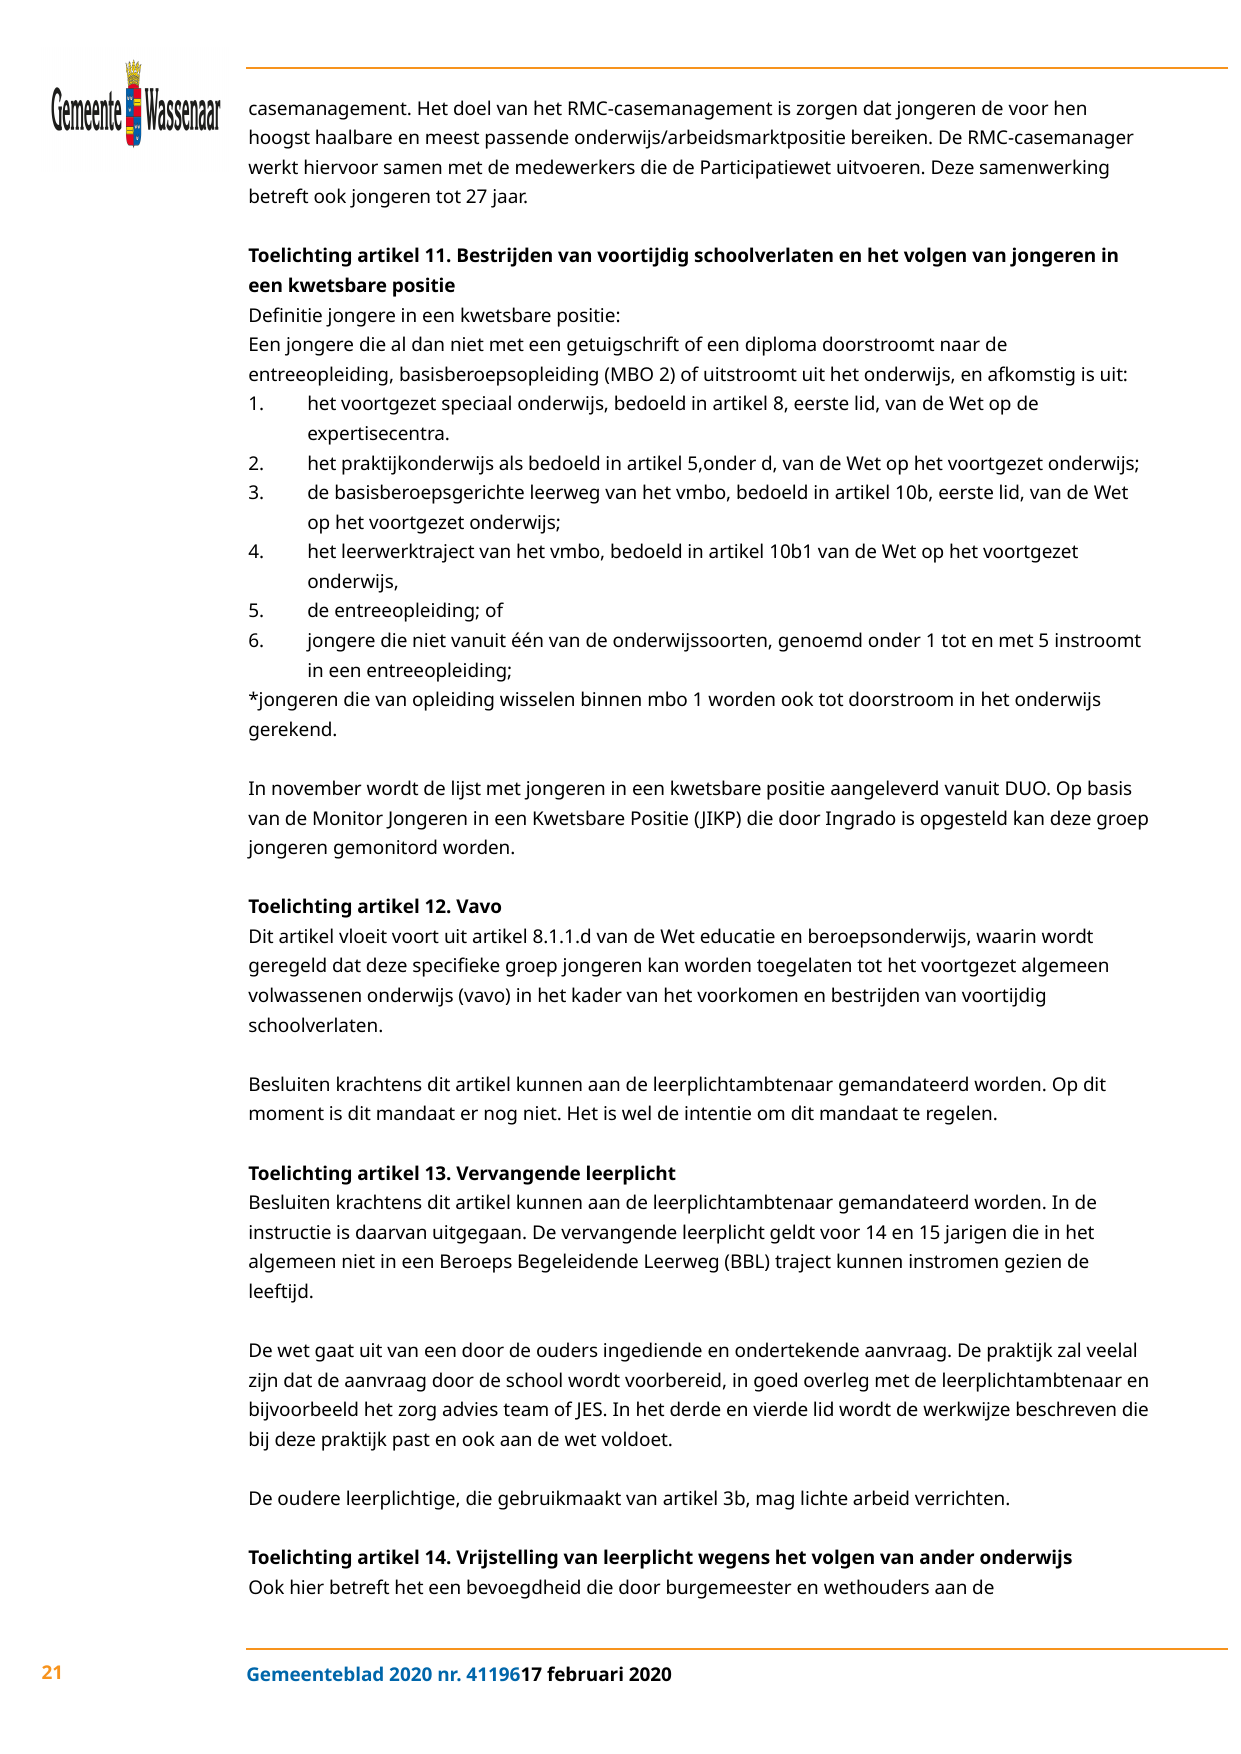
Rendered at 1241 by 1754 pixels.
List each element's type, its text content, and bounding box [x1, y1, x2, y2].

text casemanagement. Het doel van het RMC-casemanagement is zorgen dat jongeren de voor hen hoogst haalbare en meest passende onderwijs/arbeidsmarktpositie bereiken. De RMC-casemanager werkt hiervoor samen met de medewerkers die de Participatiewet uitvoeren. Deze samenwerking betreft ook jongeren tot 27 jaar. [248, 95, 1152, 209]
list de entreeopleiding; of [248, 598, 1152, 623]
text De wet gaat uit van een door de ouders ingediende en ondertekende aanvraag. De praktijk zal veelal zijn dat de aanvraag door de school wordt voorbereid, in goed overleg met de leerplichtambtenaar en bijvoorbeeld het zorg advies team of JES. In het derde en vierde lid wordt de werkwijze beschreven die bij deze praktijk past en ook aan de wet voldoet. [248, 1337, 1152, 1452]
picture [41, 47, 231, 172]
list de basisberoepsgerichte leerweg van het vmbo, bedoeld in artikel 10b, eerste lid, van de Wet op het voortgezet onderwijs; [248, 479, 1152, 535]
text *jongeren die van opleiding wisselen binnen mbo 1 worden ook tot doorstroom in het onderwijs gerekend. [248, 686, 1152, 742]
list het praktijkonderwijs als bedoeld in artikel 5,onder d, van de Wet op het voortgezet onderwijs; [248, 450, 1152, 476]
text In november wordt de lijst met jongeren in een kwetsbare positie aangeleverd vanuit DUO. Op basis van de Monitor Jongeren in een Kwetsbare Positie (JIKP) die door Ingrado is opgesteld kan deze groep jongeren gemonitord worden. [248, 775, 1152, 860]
list jongere die niet vanuit één van de onderwijssoorten, genoemd onder 1 tot en met 5 instroomt in een entreeopleiding; [248, 627, 1152, 683]
text Toelichting artikel 12. Vavo [248, 893, 1152, 919]
text Toelichting artikel 13. Vervangende leerplicht [248, 1160, 1152, 1186]
text Ook hier betreft het een bevoegdheid die door burgemeester en wethouders aan de [248, 1574, 1152, 1600]
list het leerwerktraject van het vmbo, bedoeld in artikel 10b1 van de Wet op het voortgezet onderwijs, [248, 538, 1152, 594]
text Dit artikel vloeit voort uit artikel 8.1.1.d van de Wet educatie en beroepsonderwijs, waarin wordt geregeld dat deze specifieke groep jongeren kan worden toegelaten tot het voortgezet algemeen volwassenen onderwijs (vavo) in het kader van het voorkomen en bestrijden van voortijdig schoolverlaten. [248, 923, 1152, 1038]
text Besluiten krachtens dit artikel kunnen aan de leerplichtambtenaar gemandateerd worden. In de instructie is daarvan uitgegaan. De vervangende leerplicht geldt voor 14 en 15 jarigen die in het algemeen niet in een Beroeps Begeleidende Leerweg (BBL) traject kunnen instromen gezien de leeftijd. [248, 1189, 1152, 1304]
text Een jongere die al dan niet met een getuigschrift of een diploma doorstroomt naar de entreeopleiding, basisberoepsopleiding (MBO 2) of uitstroomt uit het onderwijs, en afkomstig is uit: [248, 331, 1152, 387]
text Besluiten krachtens dit artikel kunnen aan de leerplichtambtenaar gemandateerd worden. Op dit moment is dit mandaat er nog niet. Het is wel de intentie om dit mandaat te regelen. [248, 1071, 1152, 1126]
text De oudere leerplichtige, die gebruikmaakt van artikel 3b, mag lichte arbeid verrichten. [248, 1485, 1152, 1511]
text Toelichting artikel 11. Bestrijden van voortijdig schoolverlaten en het volgen van jongeren in een kwetsbare positie [248, 243, 1152, 298]
list het voortgezet speciaal onderwijs, bedoeld in artikel 8, eerste lid, van de Wet op de expertisecentra. [248, 391, 1152, 446]
text Toelichting artikel 14. Vrijstelling van leerplicht wegens het volgen van ander onderwijs [248, 1544, 1152, 1570]
text Definitie jongere in een kwetsbare positie: [248, 302, 1152, 328]
